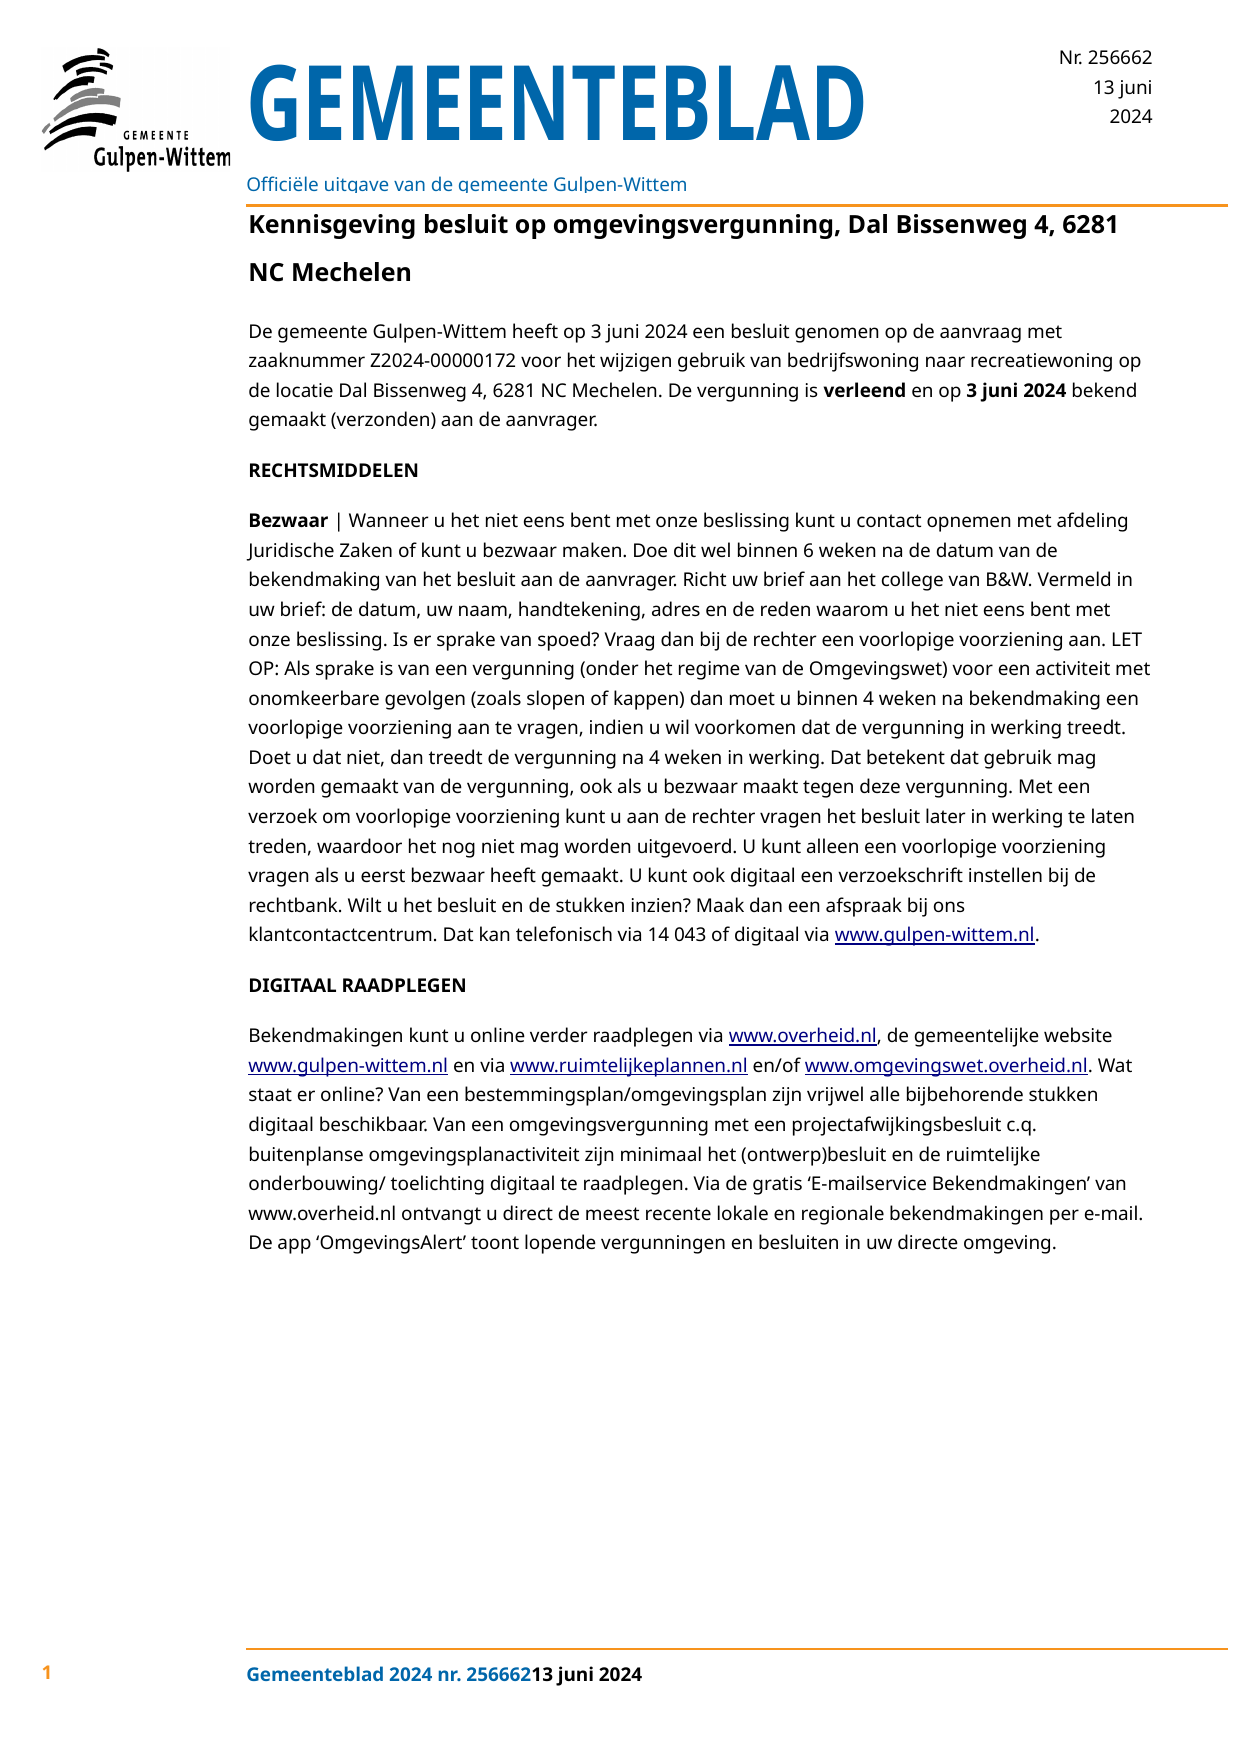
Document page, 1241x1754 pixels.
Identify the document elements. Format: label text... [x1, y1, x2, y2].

text Bezwaar | Wanneer u het niet eens bent met onze beslissing kunt u contact opnemen met afdeling Juridische Zaken of kunt u bezwaar maken. Doe dit wel binnen 6 weken na de datum van de bekendmaking van het besluit aan de aanvrager. Richt uw brief aan het college van B&W. Vermeld in uw brief: de datum, uw naam, handtekening, adres en de reden waarom u het niet eens bent met onze beslissing. Is er sprake van spoed? Vraag dan bij de rechter een voorlopige voorziening aan. LET OP: Als sprake is van een vergunning (onder het regime van de Omgevingswet) voor een activiteit met onomkeerbare gevolgen (zoals slopen of kappen) dan moet u binnen 4 weken na bekendmaking een voorlopige voorziening aan te vragen, indien u wil voorkomen dat de vergunning in werking treedt. Doet u dat niet, dan treedt de vergunning na 4 weken in werking. Dat betekent dat gebruik mag worden gemaakt van de vergunning, ook als u bezwaar maakt tegen deze vergunning. Met een verzoek om voorlopige voorziening kunt u aan de rechter vragen het besluit later in werking te laten treden, waardoor het nog niet mag worden uitgevoerd. U kunt alleen een voorlopige voorziening vragen als u eerst bezwaar heeft gemaakt. U kunt ook digitaal een verzoekschrift instellen bij de rechtbank. Wilt u het besluit en de stukken inzien? Maak dan een afspraak bij ons klantcontactcentrum. Dat kan telefonisch via 14 043 of digitaal via www.gulpen-wittem.nl. [248, 507, 1152, 947]
picture [41, 47, 231, 172]
text DIGITAAL RAADPLEGEN [248, 972, 1152, 998]
text RECHTSMIDDELEN [248, 457, 1152, 483]
text De gemeente Gulpen-Wittem heeft op 3 juni 2024 een besluit genomen op de aanvraag met zaaknummer Z2024-00000172 voor het wijzigen gebruik van bedrijfswoning naar recreatiewoning op de locatie Dal Bissenweg 4, 6281 NC Mechelen. De vergunning is verleend en op 3 juni 2024 bekend gemaakt (verzonden) aan de aanvrager. [248, 318, 1152, 432]
text Bekendmakingen kunt u online verder raadplegen via www.overheid.nl, de gemeentelijke website www.gulpen-wittem.nl en via www.ruimtelijkeplannen.nl en/of www.omgevingswet.overheid.nl. Wat staat er online? Van een bestemmingsplan/omgevingsplan zijn vrijwel alle bijbehorende stukken digitaal beschikbaar. Van een omgevingsvergunning met een projectafwijkingsbesluit c.q. buitenplanse omgevingsplanactiviteit zijn minimaal het (ontwerp)besluit en de ruimtelijke onderbouwing/ toelichting digitaal te raadplegen. Via de gratis ‘E-mailservice Bekendmakingen’ van www.overheid.nl ontvangt u direct de meest recente lokale en regionale bekendmakingen per e-mail. De app ‘OmgevingsAlert’ toont lopende vergunningen en besluiten in uw directe omgeving. [248, 1022, 1152, 1255]
text Kennisgeving besluit op omgevingsvergunning, Dal Bissenweg 4, 6281 NC Mechelen [248, 207, 1152, 288]
